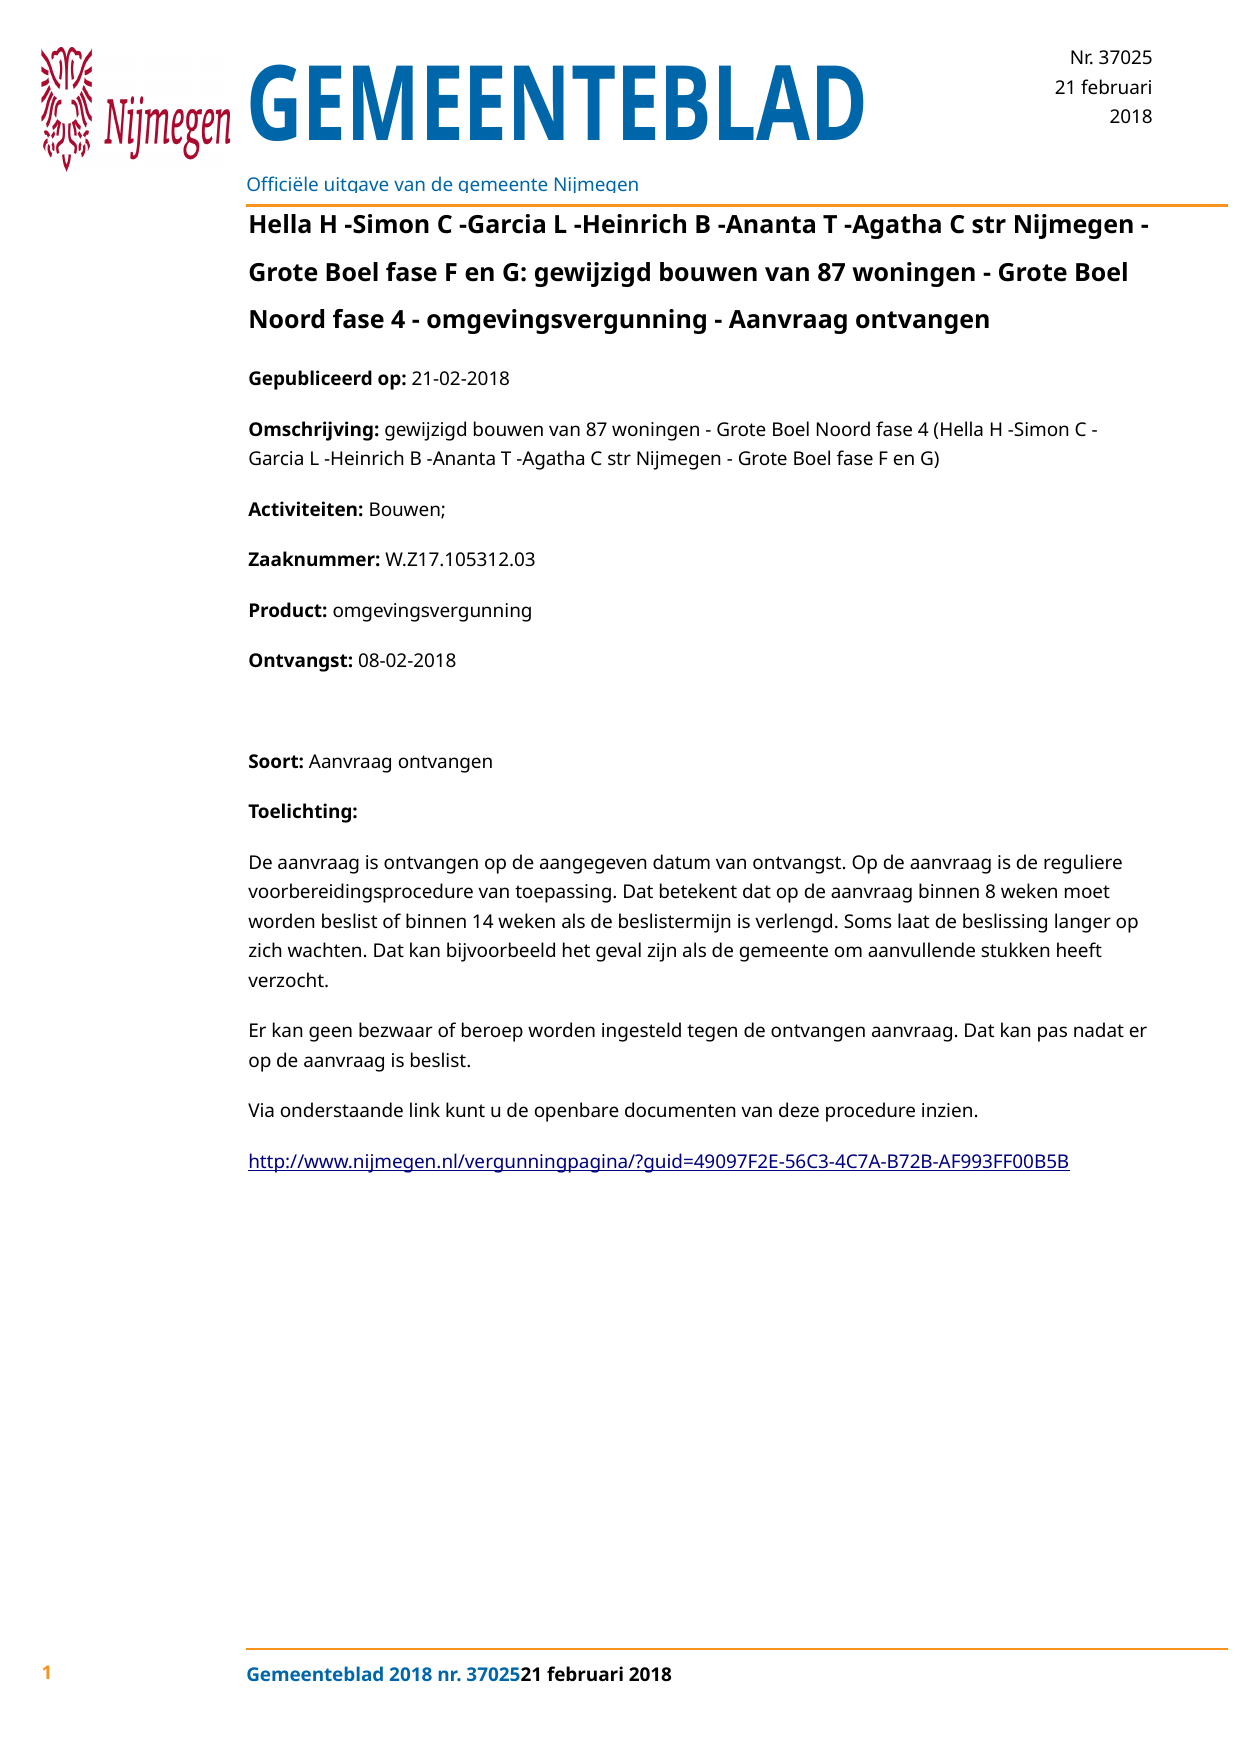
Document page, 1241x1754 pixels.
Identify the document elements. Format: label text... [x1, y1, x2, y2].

text Omschrijving: gewijzigd bouwen van 87 woningen - Grote Boel Noord fase 4 (Hella H -Simon C -Garcia L -Heinrich B -Ananta T -Agatha C str Nijmegen - Grote Boel fase F en G) [248, 416, 1152, 471]
text Via onderstaande link kunt u de openbare documenten van deze procedure inzien. [248, 1098, 1152, 1123]
text Toelichting: [248, 798, 1152, 824]
text De aanvraag is ontvangen op de aangegeven datum van ontvangst. Op de aanvraag is de reguliere voorbereidingsprocedure van toepassing. Dat betekent dat op de aanvraag binnen 8 weken moet worden beslist of binnen 14 weken als de beslistermijn is verlengd. Soms laat de beslissing langer op zich wachten. Dat kan bijvoorbeeld het geval zijn als de gemeente om aanvullende stukken heeft verzocht. [248, 849, 1152, 993]
text http://www.nijmegen.nl/vergunningpagina/?guid=49097F2E-56C3-4C7A-B72B-AF993FF00B5B [248, 1148, 1152, 1174]
text Gepubliceerd op: 21-02-2018 [248, 366, 1152, 391]
text Ontvangst: 08-02-2018 [248, 647, 1152, 673]
text Hella H -Simon C -Garcia L -Heinrich B -Ananta T -Agatha C str Nijmegen - Grote Boel fase F en G: gewijzigd bouwen van 87 woningen - Grote Boel Noord fase 4 - omgevingsvergunning - Aanvraag ontvangen [248, 207, 1152, 336]
text Soort: Aanvraag ontvangen [248, 748, 1152, 774]
text Product: omgevingsvergunning [248, 597, 1152, 622]
text Zaaknummer: W.Z17.105312.03 [248, 546, 1152, 572]
text Er kan geen bezwaar of beroep worden ingesteld tegen de ontvangen aanvraag. Dat kan pas nadat er op de aanvraag is beslist. [248, 1018, 1152, 1073]
text Activiteiten: Bouwen; [248, 496, 1152, 522]
picture [41, 47, 231, 172]
